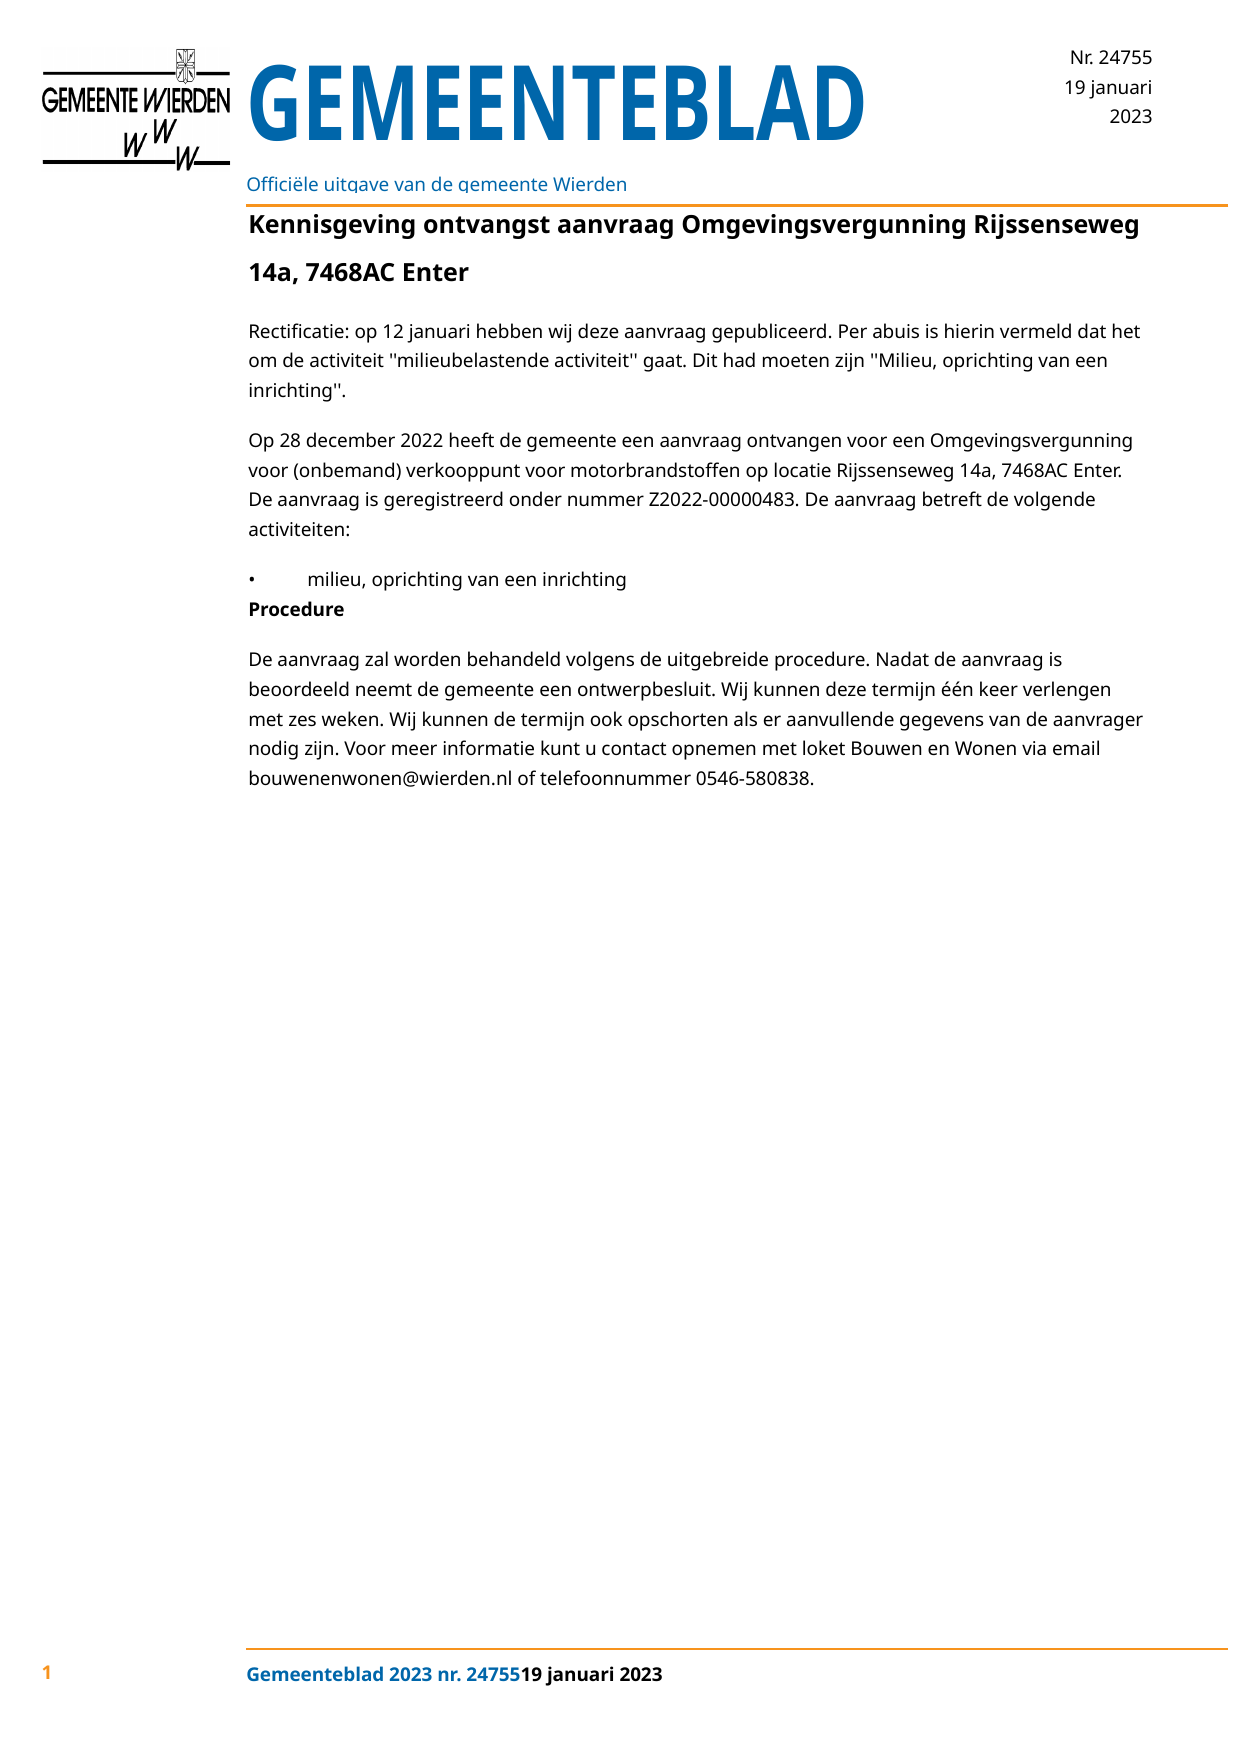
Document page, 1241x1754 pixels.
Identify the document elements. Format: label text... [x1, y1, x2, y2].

text De aanvraag zal worden behandeld volgens de uitgebreide procedure. Nadat de aanvraag is beoordeeld neemt de gemeente een ontwerpbesluit. Wij kunnen deze termijn één keer verlengen met zes weken. Wij kunnen de termijn ook opschorten als er aanvullende gegevens van de aanvrager nodig zijn. Voor meer informatie kunt u contact opnemen met loket Bouwen en Wonen via email bouwenenwonen@wierden.nl of telefoonnummer 0546-580838. [248, 647, 1152, 791]
text Kennisgeving ontvangst aanvraag Omgevingsvergunning Rijssenseweg 14a, 7468AC Enter [248, 207, 1152, 288]
text Procedure [248, 596, 1152, 622]
picture [41, 47, 231, 172]
text Op 28 december 2022 heeft de gemeente een aanvraag ontvangen voor een Omgevingsvergunning voor (onbemand) verkooppunt voor motorbrandstoffen op locatie Rijssenseweg 14a, 7468AC Enter. De aanvraag is geregistreerd onder nummer Z2022-00000483. De aanvraag betreft de volgende activiteiten: [248, 427, 1152, 542]
list milieu, oprichting van een inrichting [248, 567, 1152, 592]
text Rectificatie: op 12 januari hebben wij deze aanvraag gepubliceerd. Per abuis is hierin vermeld dat het om de activiteit ''milieubelastende activiteit'' gaat. Dit had moeten zijn ''Milieu, oprichting van een inrichting''. [248, 318, 1152, 403]
